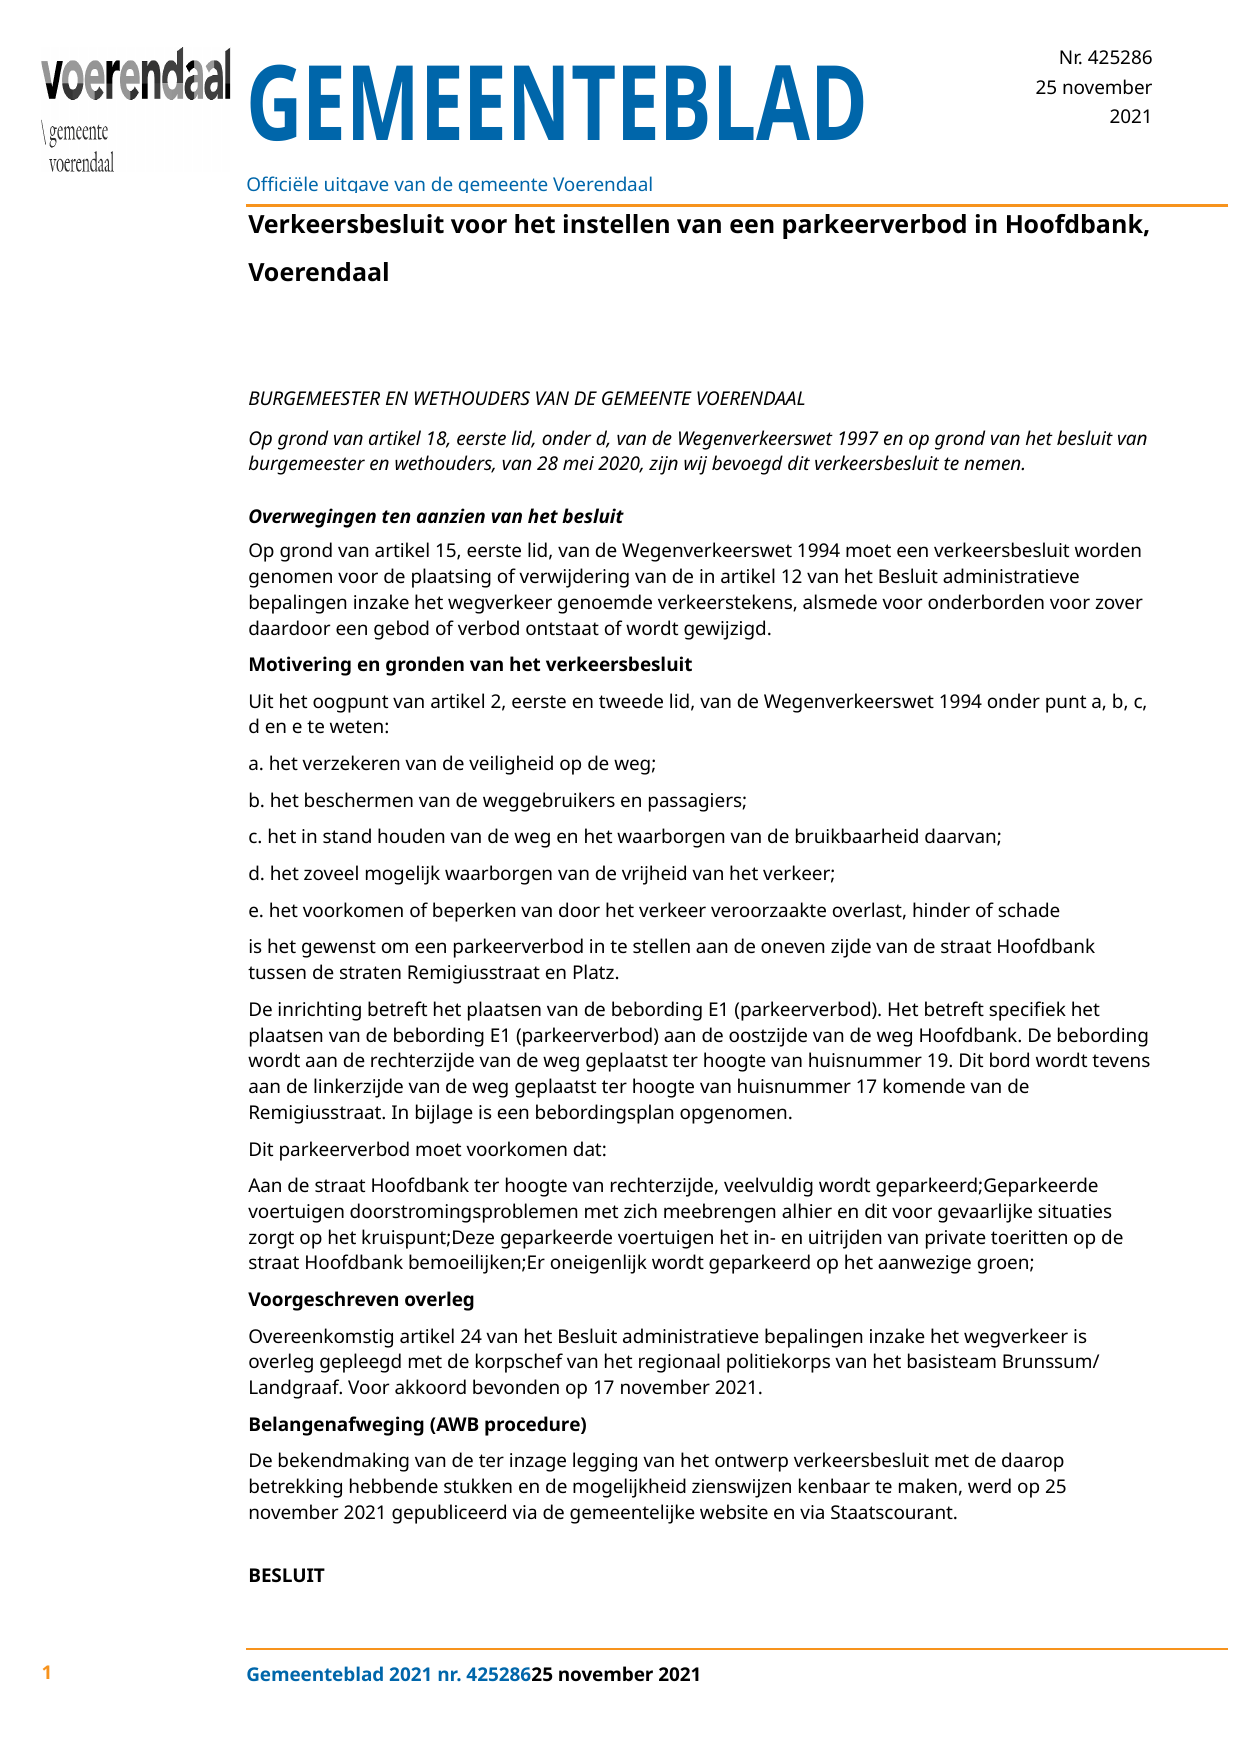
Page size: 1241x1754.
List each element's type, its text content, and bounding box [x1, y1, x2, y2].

text Uit het oogpunt van artikel 2, eerste en tweede lid, van de Wegenverkeerswet 1994 onder punt a, b, c, d en e te weten: [248, 688, 1152, 739]
text Verkeersbesluit voor het instellen van een parkeerverbod in Hoofdbank, Voerendaal [248, 207, 1152, 288]
text Voorgeschreven overleg [248, 1286, 1152, 1312]
text De bekendmaking van de ter inzage legging van het ontwerp verkeersbesluit met de daarop betrekking hebbende stukken en de mogelijkheid zienswijzen kenbaar te maken, werd op 25 november 2021 gepubliceerd via de gemeentelijke website en via Staatscourant. [248, 1448, 1152, 1525]
text Belangenafweging (AWB procedure) [248, 1411, 1152, 1437]
text Op grond van artikel 18, eerste lid, onder d, van de Wegenverkeerswet 1997 en op grond van het besluit van burgemeester en wethouders, van 28 mei 2020, zijn wij bevoegd dit verkeersbesluit te nemen. [248, 425, 1152, 476]
text Overeenkomstig artikel 24 van het Besluit administratieve bepalingen inzake het wegverkeer is overleg gepleegd met de korpschef van het regionaal politiekorps van het basisteam Brunssum/ Landgraaf. Voor akkoord bevonden op 17 november 2021. [248, 1323, 1152, 1400]
text Op grond van artikel 15, eerste lid, van de Wegenverkeerswet 1994 moet een verkeersbesluit worden genomen voor de plaatsing of verwijdering van de in artikel 12 van het Besluit administratieve bepalingen inzake het wegverkeer genoemde verkeerstekens, alsmede voor onderborden voor zover daardoor een gebod of verbod ontstaat of wordt gewijzigd. [248, 537, 1152, 640]
text d. het zoveel mogelijk waarborgen van de vrijheid van het verkeer; [248, 860, 1152, 886]
text is het gewenst om een parkeerverbod in te stellen aan de oneven zijde van de straat Hoofdbank tussen de straten Remigiusstraat en Platz. [248, 934, 1152, 985]
text Motivering en gronden van het verkeersbesluit [248, 651, 1152, 677]
text c. het in stand houden van de weg en het waarborgen van de bruikbaarheid daarvan; [248, 824, 1152, 849]
text BESLUIT [248, 1562, 1152, 1588]
picture [41, 47, 231, 172]
text Dit parkeerverbod moet voorkomen dat: [248, 1136, 1152, 1161]
text Aan de straat Hoofdbank ter hoogte van rechterzijde, veelvuldig wordt geparkeerd;Geparkeerde voertuigen doorstromingsproblemen met zich meebrengen alhier en dit voor gevaarlijke situaties zorgt op het kruispunt;Deze geparkeerde voertuigen het in- en uitrijden van private toeritten op de straat Hoofdbank bemoeilijken;Er oneigenlijk wordt geparkeerd op het aanwezige groen; [248, 1172, 1152, 1275]
text a. het verzekeren van de veiligheid op de weg; [248, 750, 1152, 776]
text De inrichting betreft het plaatsen van de bebording E1 (parkeerverbod). Het betreft specifiek het plaatsen van de bebording E1 (parkeerverbod) aan de oostzijde van de weg Hoofdbank. De bebording wordt aan de rechterzijde van de weg geplaatst ter hoogte van huisnummer 19. Dit bord wordt tevens aan de linkerzijde van de weg geplaatst ter hoogte van huisnummer 17 komende van de Remigiusstraat. In bijlage is een bebordingsplan opgenomen. [248, 996, 1152, 1125]
text Overwegingen ten aanzien van het besluit [248, 503, 1152, 529]
text b. het beschermen van de weggebruikers en passagiers; [248, 787, 1152, 813]
text BURGEMEESTER EN WETHOUDERS VAN DE GEMEENTE VOERENDAAL [248, 386, 1152, 411]
text e. het voorkomen of beperken van door het verkeer veroorzaakte overlast, hinder of schade [248, 897, 1152, 923]
